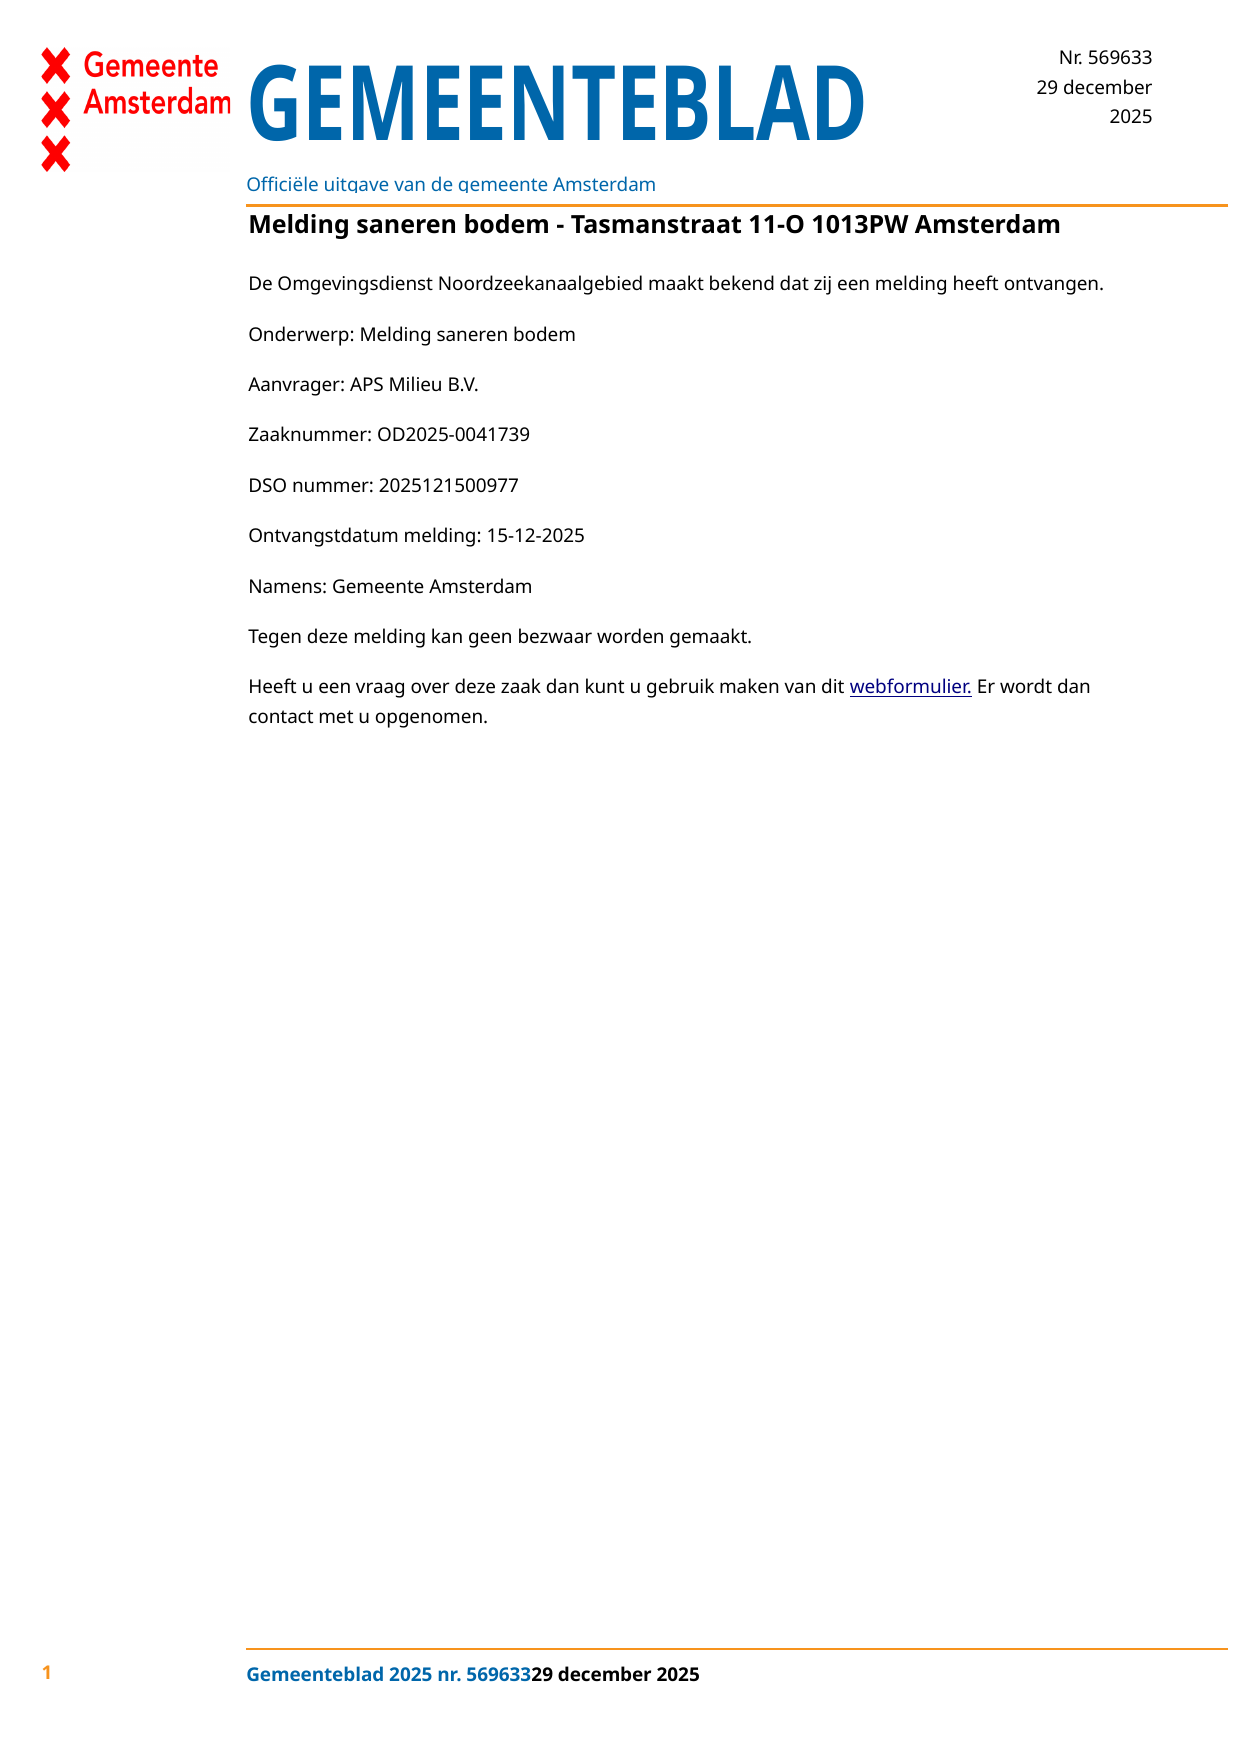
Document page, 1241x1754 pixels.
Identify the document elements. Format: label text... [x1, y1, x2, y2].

picture [41, 47, 231, 172]
text Zaaknummer: OD2025-0041739 [248, 422, 1152, 447]
text Heeft u een vraag over deze zaak dan kunt u gebruik maken van dit webformulier. Er wordt dan contact met u opgenomen. [248, 674, 1152, 729]
text DSO nummer: 2025121500977 [248, 472, 1152, 498]
text Melding saneren bodem - Tasmanstraat 11-O 1013PW Amsterdam [248, 207, 1152, 241]
text Onderwerp: Melding saneren bodem [248, 321, 1152, 346]
text Ontvangstdatum melding: 15-12-2025 [248, 522, 1152, 548]
text De Omgevingsdienst Noordzeekanaalgebied maakt bekend dat zij een melding heeft ontvangen. [248, 270, 1152, 296]
text Tegen deze melding kan geen bezwaar worden gemaakt. [248, 623, 1152, 649]
text Namens: Gemeente Amsterdam [248, 573, 1152, 598]
text Aanvrager: APS Milieu B.V. [248, 371, 1152, 397]
